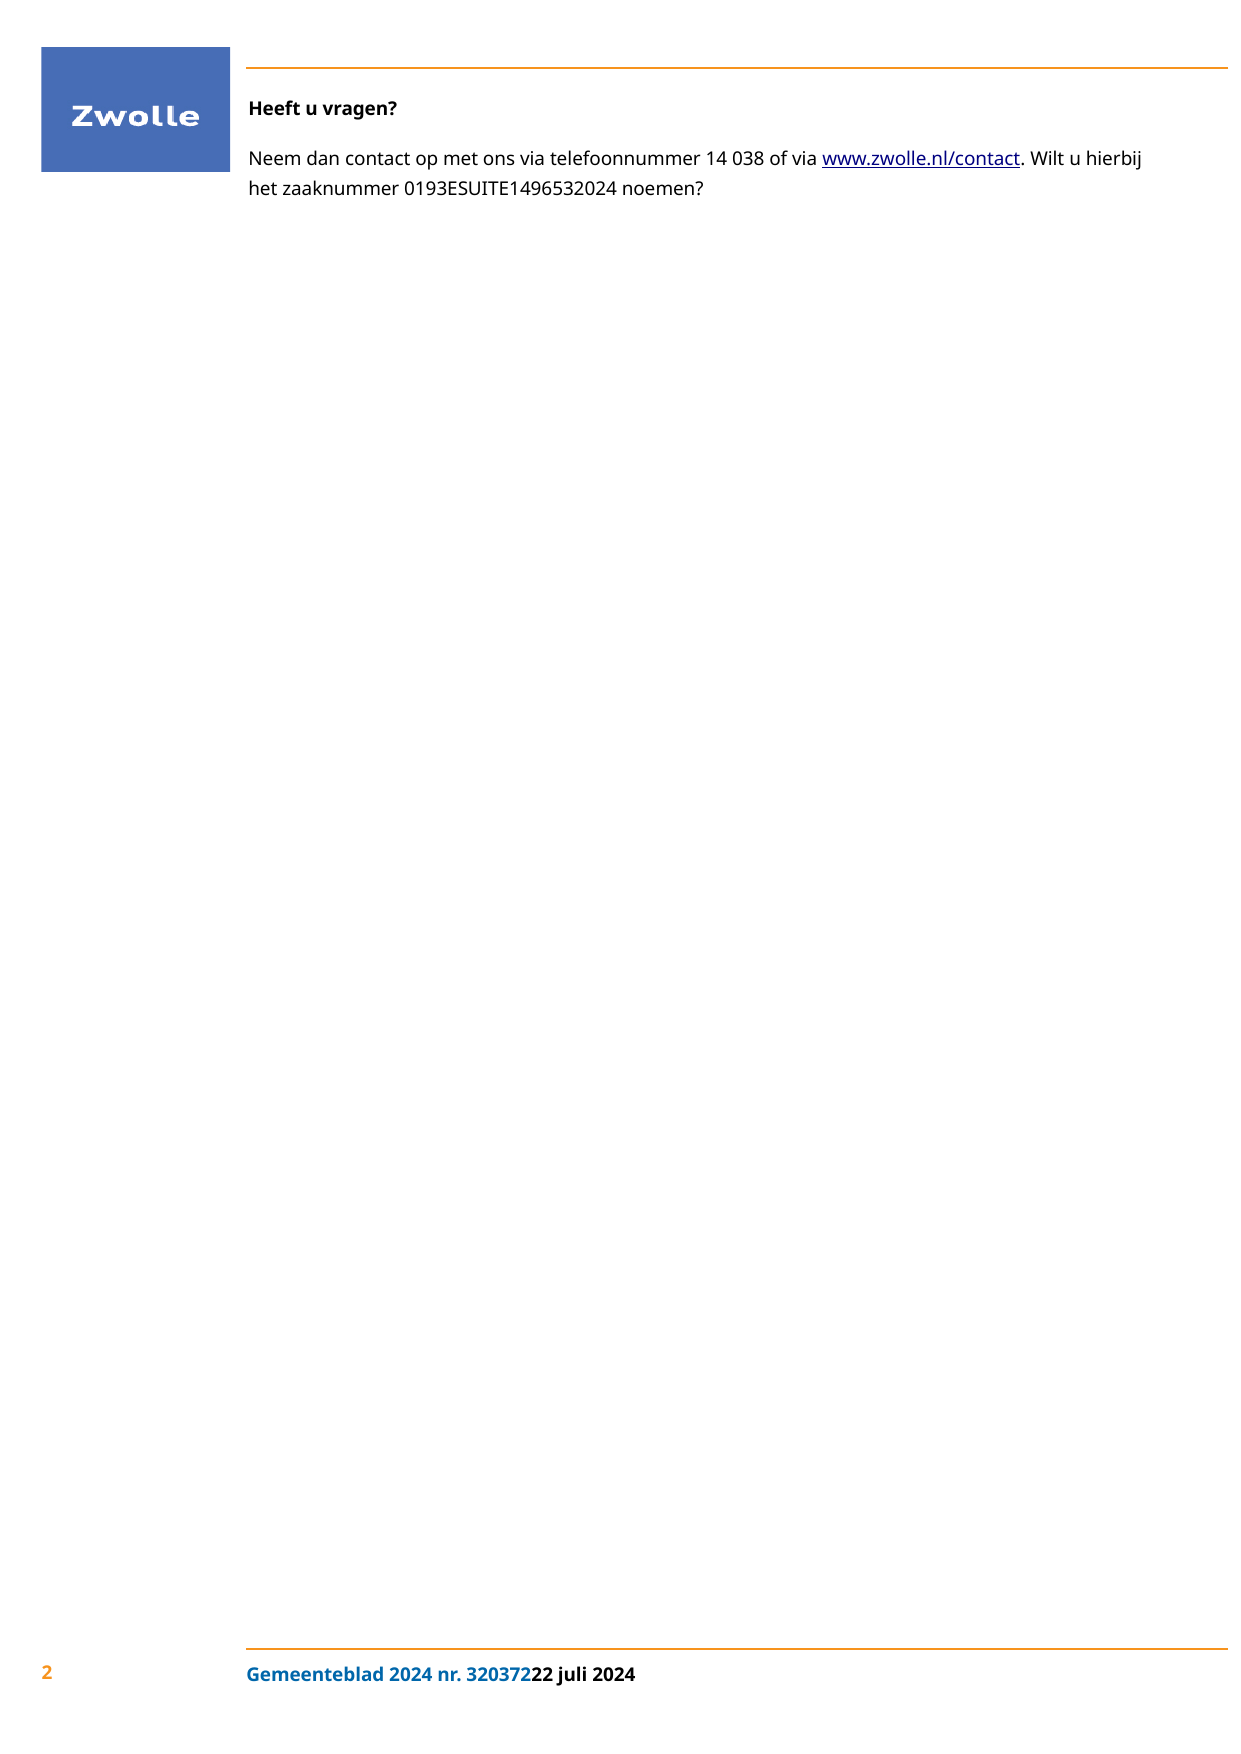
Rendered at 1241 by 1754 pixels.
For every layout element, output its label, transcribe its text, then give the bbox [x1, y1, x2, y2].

picture [41, 47, 231, 172]
text Neem dan contact op met ons via telefoonnummer 14 038 of via www.zwolle.nl/contact. Wilt u hierbij het zaaknummer 0193ESUITE1496532024 noemen? [248, 145, 1152, 201]
text Heeft u vragen? [248, 95, 1152, 121]
